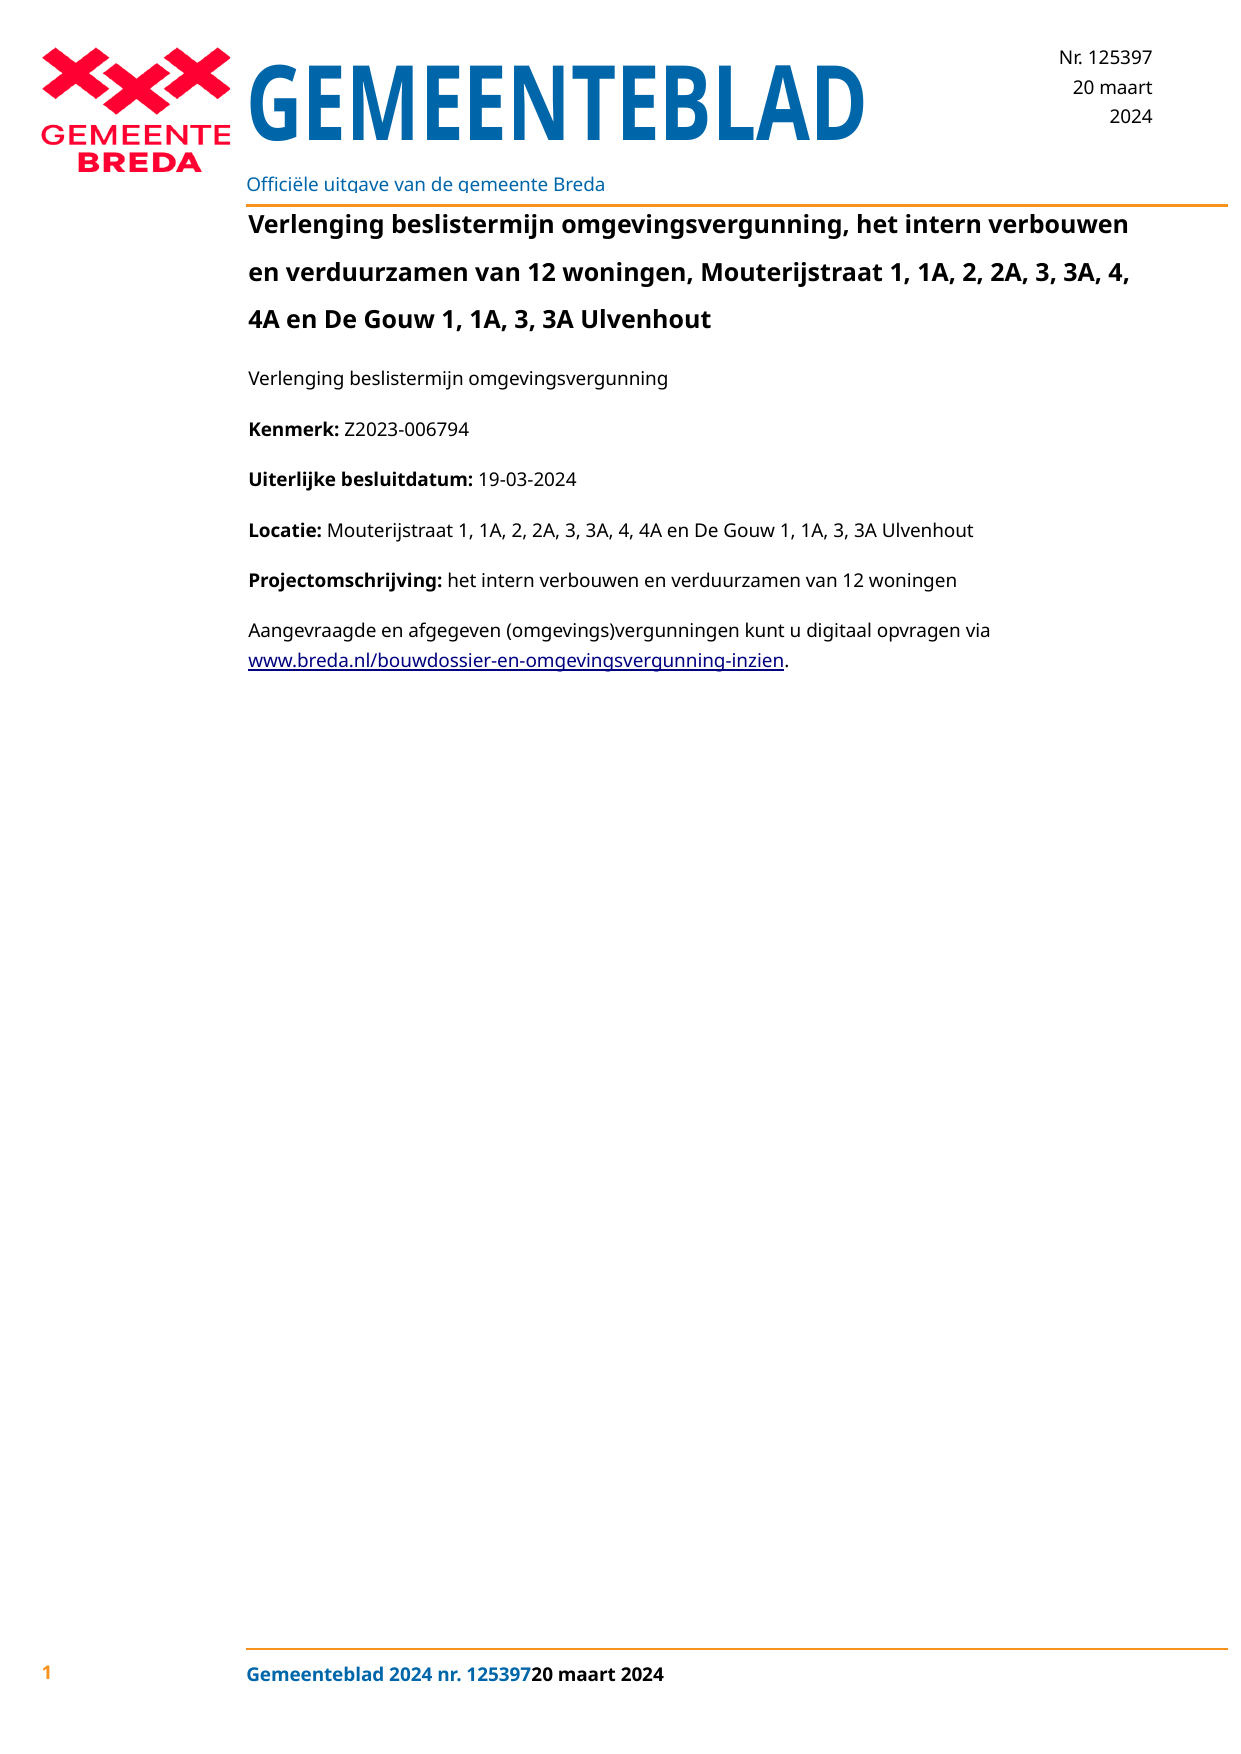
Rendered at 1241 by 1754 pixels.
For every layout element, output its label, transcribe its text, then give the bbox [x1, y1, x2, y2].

text Kenmerk: Z2023-006794 [248, 416, 1152, 442]
picture [41, 47, 231, 172]
text Uiterlijke besluitdatum: 19-03-2024 [248, 466, 1152, 492]
text Locatie: Mouterijstraat 1, 1A, 2, 2A, 3, 3A, 4, 4A en De Gouw 1, 1A, 3, 3A Ulvenhout [248, 517, 1152, 542]
text Projectomschrijving: het intern verbouwen en verduurzamen van 12 woningen [248, 567, 1152, 593]
text Verlenging beslistermijn omgevingsvergunning [248, 366, 1152, 391]
text Verlenging beslistermijn omgevingsvergunning, het intern verbouwen en verduurzamen van 12 woningen, Mouterijstraat 1, 1A, 2, 2A, 3, 3A, 4, 4A en De Gouw 1, 1A, 3, 3A Ulvenhout [248, 207, 1152, 336]
text Aangevraagde en afgegeven (omgevings)vergunningen kunt u digitaal opvragen via www.breda.nl/bouwdossier-en-omgevingsvergunning-inzien. [248, 618, 1152, 673]
